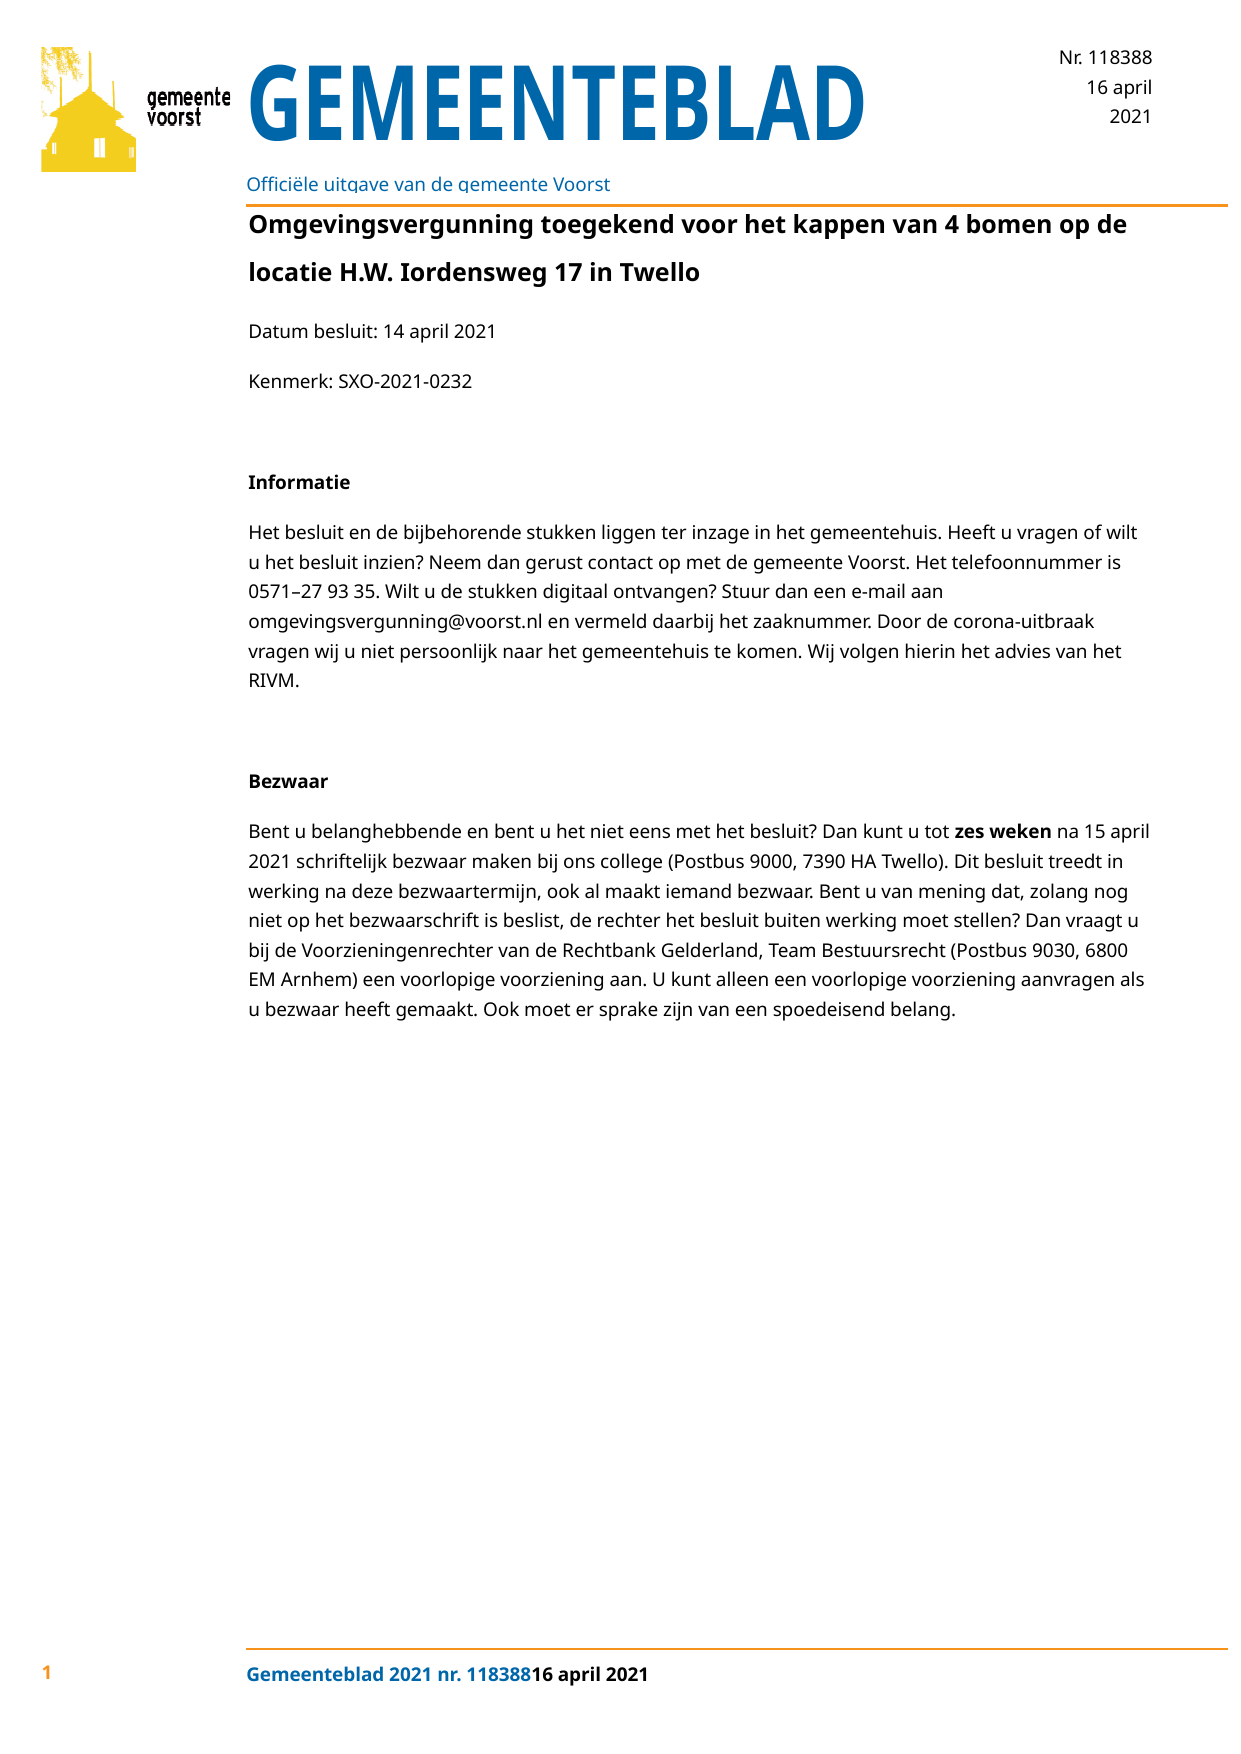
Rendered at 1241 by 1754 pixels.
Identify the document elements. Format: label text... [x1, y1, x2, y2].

picture [41, 47, 231, 172]
text Datum besluit: 14 april 2021 [248, 318, 1152, 344]
text Het besluit en de bijbehorende stukken liggen ter inzage in het gemeentehuis. Heeft u vragen of wilt u het besluit inzien? Neem dan gerust contact op met de gemeente Voorst. Het telefoonnummer is 0571–27 93 35. Wilt u de stukken digitaal ontvangen? Stuur dan een e-mail aan omgevingsvergunning@voorst.nl en vermeld daarbij het zaaknummer. Door de corona-uitbraak vragen wij u niet persoonlijk naar het gemeentehuis te komen. Wij volgen hierin het advies van het RIVM. [248, 519, 1152, 693]
text Kenmerk: SXO-2021-0232 [248, 368, 1152, 394]
text Informatie [248, 469, 1152, 495]
text Omgevingsvergunning toegekend voor het kappen van 4 bomen op de locatie H.W. Iordensweg 17 in Twello [248, 207, 1152, 288]
text Bezwaar [248, 768, 1152, 794]
text Bent u belanghebbende en bent u het niet eens met het besluit? Dan kunt u tot zes weken na 15 april 2021 schriftelijk bezwaar maken bij ons college (Postbus 9000, 7390 HA Twello). Dit besluit treedt in werking na deze bezwaartermijn, ook al maakt iemand bezwaar. Bent u van mening dat, zolang nog niet op het bezwaarschrift is beslist, de rechter het besluit buiten werking moet stellen? Dan vraagt u bij de Voorzieningenrechter van de Rechtbank Gelderland, Team Bestuursrecht (Postbus 9030, 6800 EM Arnhem) een voorlopige voorziening aan. U kunt alleen een voorlopige voorziening aanvragen als u bezwaar heeft gemaakt. Ook moet er sprake zijn van een spoedeisend belang. [248, 819, 1152, 1022]
